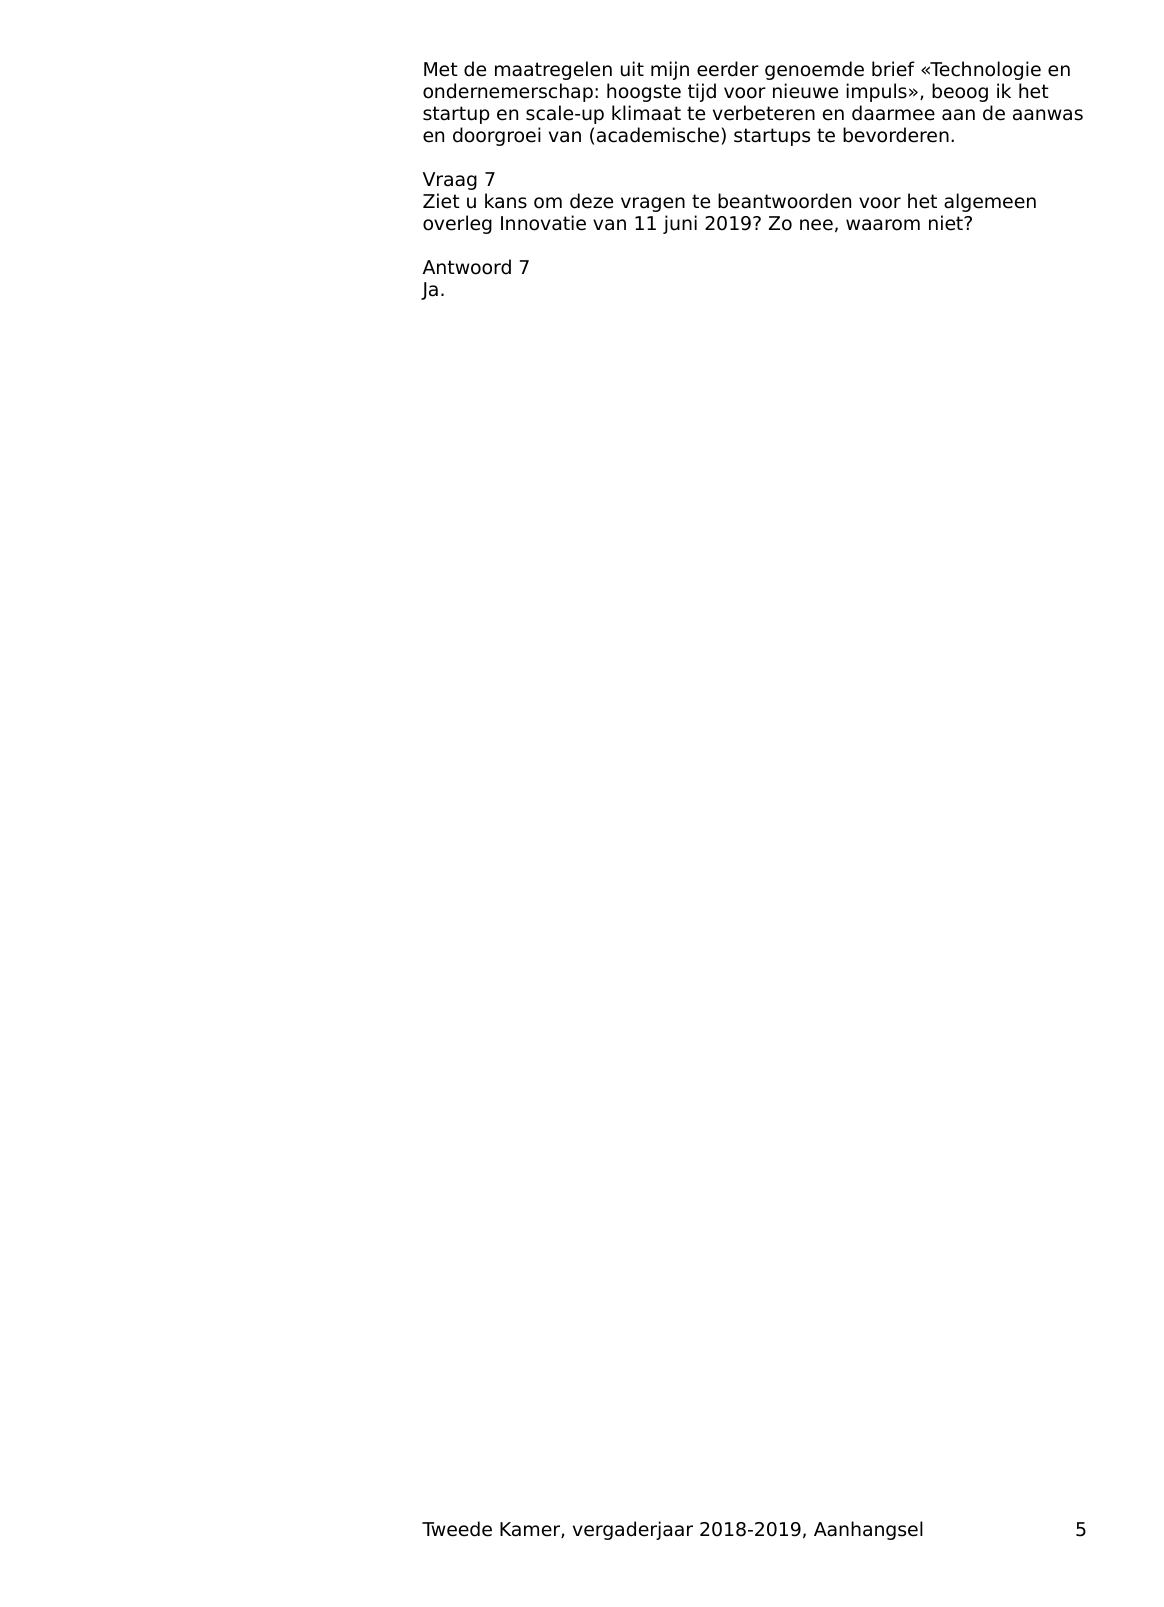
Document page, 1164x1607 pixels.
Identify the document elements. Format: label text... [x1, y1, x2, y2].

text Antwoord 7 [422, 257, 1087, 279]
text Met de maatregelen uit mijn eerder genoemde brief «Technologie en ondernemerschap: hoogste tijd voor nieuwe impuls», beoog ik het startup en scale-up klimaat te verbeteren en daarmee aan de aanwas en doorgroei van (academische) startups te bevorderen. [422, 59, 1087, 147]
text Ja. [422, 279, 1087, 301]
text Ziet u kans om deze vragen te beantwoorden voor het algemeen overleg Innovatie van 11 juni 2019? Zo nee, waarom niet? [422, 191, 1087, 235]
text Vraag 7 [422, 169, 1087, 191]
